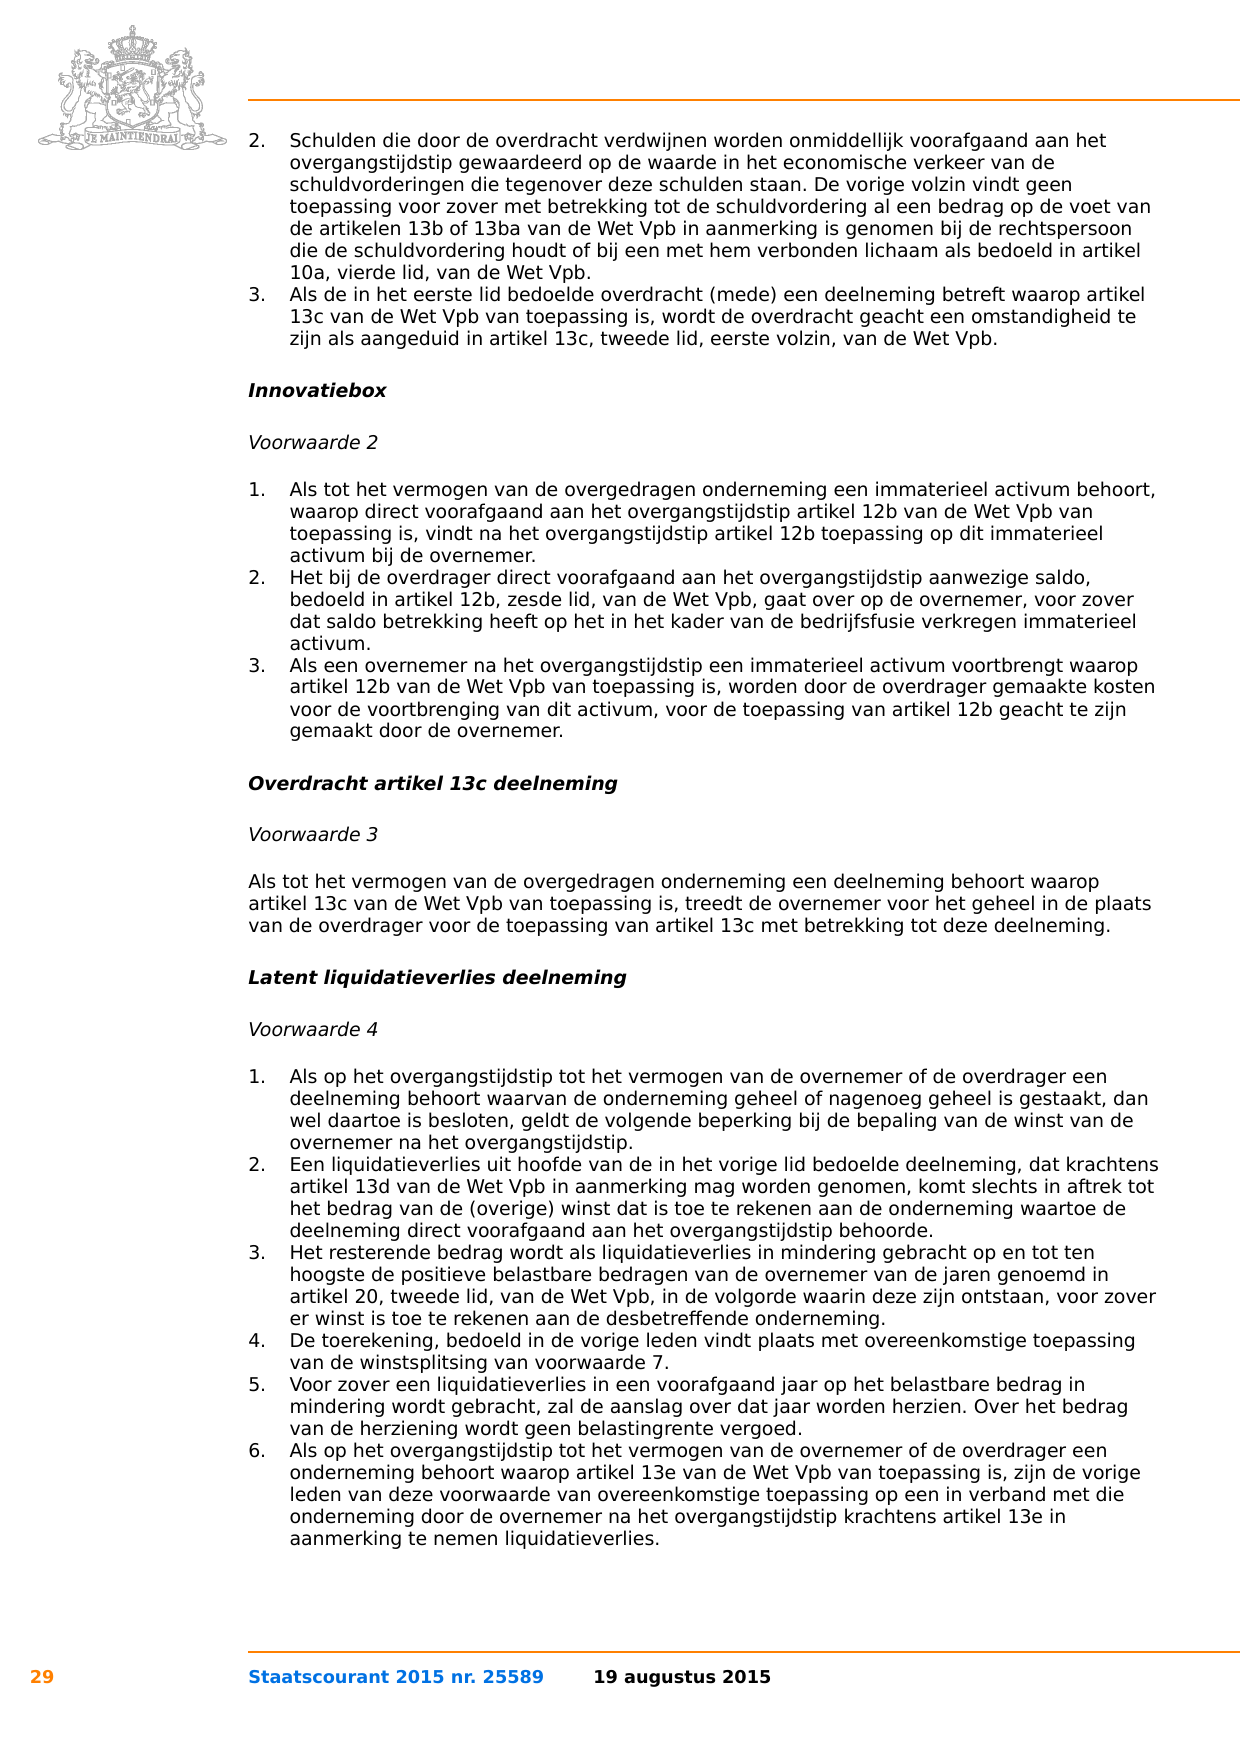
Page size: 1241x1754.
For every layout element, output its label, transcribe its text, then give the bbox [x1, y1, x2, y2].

subtitle Voorwaarde 3 [248, 824, 1163, 846]
text 6. Als op het overgangstijdstip tot het vermogen van de overnemer of de overdrager een onderneming behoort waarop artikel 13e van de Wet Vpb van toepassing is, zijn de vorige leden van deze voorwaarde van overeenkomstige toepassing op een in verband met die onderneming door de overnemer na het overgangstijdstip krachtens artikel 13e in aanmerking te nemen liquidatieverlies. [248, 1440, 1163, 1550]
subtitle Voorwaarde 2 [248, 432, 1163, 454]
text Als tot het vermogen van de overgedragen onderneming een deelneming behoort waarop artikel 13c van de Wet Vpb van toepassing is, treedt de overnemer voor het geheel in de plaats van de overdrager voor de toepassing van artikel 13c met betrekking tot deze deelneming. [248, 871, 1163, 937]
text 4. De toerekening, bedoeld in de vorige leden vindt plaats met overeenkomstige toepassing van de winstsplitsing van voorwaarde 7. [248, 1330, 1163, 1374]
text 1. Als op het overgangstijdstip tot het vermogen van de overnemer of de overdrager een deelneming behoort waarvan de onderneming geheel of nagenoeg geheel is gestaakt, dan wel daartoe is besloten, geldt de volgende beperking bij de bepaling van de winst van de overnemer na het overgangstijdstip. [248, 1066, 1163, 1154]
text 2. Een liquidatieverlies uit hoofde van de in het vorige lid bedoelde deelneming, dat krachtens artikel 13d van de Wet Vpb in aanmerking mag worden genomen, komt slechts in aftrek tot het bedrag van de (overige) winst dat is toe te rekenen aan de onderneming waartoe de deelneming direct voorafgaand aan het overgangstijdstip behoorde. [248, 1154, 1163, 1242]
text 3. Als de in het eerste lid bedoelde overdracht (mede) een deelneming betreft waarop artikel 13c van de Wet Vpb van toepassing is, wordt de overdracht geacht een omstandigheid te zijn als aangeduid in artikel 13c, tweede lid, eerste volzin, van de Wet Vpb. [248, 284, 1163, 350]
text 5. Voor zover een liquidatieverlies in een voorafgaand jaar op het belastbare bedrag in mindering wordt gebracht, zal de aanslag over dat jaar worden herzien. Over het bedrag van de herziening wordt geen belastingrente vergoed. [248, 1374, 1163, 1440]
subtitle Innovatiebox [248, 380, 1163, 402]
text 2. Schulden die door de overdracht verdwijnen worden onmiddellijk voorafgaand aan het overgangstijdstip gewaardeerd op de waarde in het economische verkeer van de schuldvorderingen die tegenover deze schulden staan. De vorige volzin vindt geen toepassing voor zover met betrekking tot de schuldvordering al een bedrag op de voet van de artikelen 13b of 13ba van de Wet Vpb in aanmerking is genomen bij de rechtspersoon die de schuldvordering houdt of bij een met hem verbonden lichaam als bedoeld in artikel 10a, vierde lid, van de Wet Vpb. [248, 130, 1163, 284]
subtitle Voorwaarde 4 [248, 1019, 1163, 1041]
text 1. Als tot het vermogen van de overgedragen onderneming een immaterieel activum behoort, waarop direct voorafgaand aan het overgangstijdstip artikel 12b van de Wet Vpb van toepassing is, vindt na het overgangstijdstip artikel 12b toepassing op dit immaterieel activum bij de overnemer. [248, 479, 1163, 567]
text 2. Het bij de overdrager direct voorafgaand aan het overgangstijdstip aanwezige saldo, bedoeld in artikel 12b, zesde lid, van de Wet Vpb, gaat over op de overnemer, voor zover dat saldo betrekking heeft op het in het kader van de bedrijfsfusie verkregen immaterieel activum. [248, 567, 1163, 654]
picture [38, 25, 227, 150]
subtitle Latent liquidatieverlies deelneming [248, 967, 1163, 989]
text 3. Het resterende bedrag wordt als liquidatieverlies in mindering gebracht op en tot ten hoogste de positieve belastbare bedragen van de overnemer van de jaren genoemd in artikel 20, tweede lid, van de Wet Vpb, in de volgorde waarin deze zijn ontstaan, voor zover er winst is toe te rekenen aan de desbetreffende onderneming. [248, 1242, 1163, 1330]
text 3. Als een overnemer na het overgangstijdstip een immaterieel activum voortbrengt waarop artikel 12b van de Wet Vpb van toepassing is, worden door de overdrager gemaakte kosten voor de voortbrenging van dit activum, voor de toepassing van artikel 12b geacht te zijn gemaakt door de overnemer. [248, 654, 1163, 742]
subtitle Overdracht artikel 13c deelneming [248, 772, 1163, 794]
